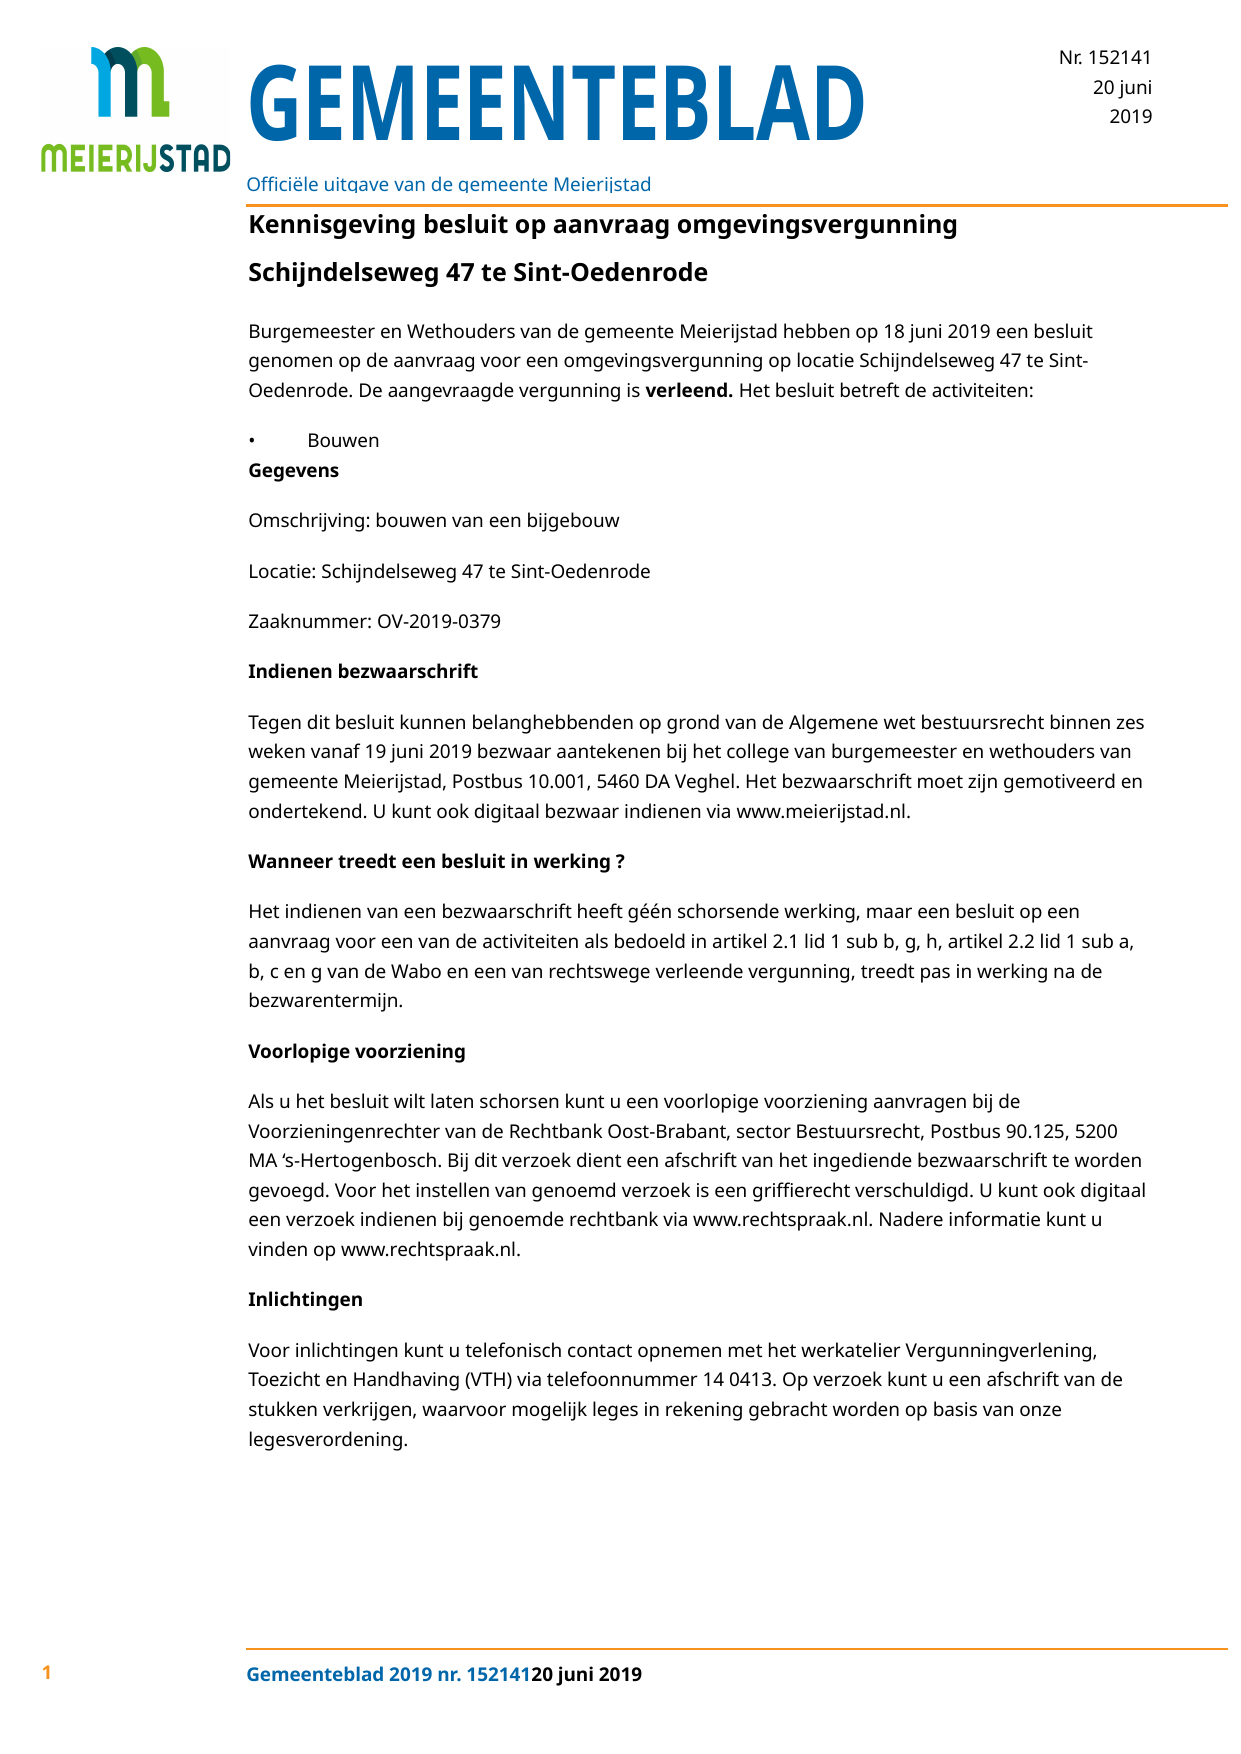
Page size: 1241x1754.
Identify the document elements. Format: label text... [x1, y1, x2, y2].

text Gegevens [248, 457, 1152, 483]
text Tegen dit besluit kunnen belanghebbenden op grond van de Algemene wet bestuursrecht binnen zes weken vanaf 19 juni 2019 bezwaar aantekenen bij het college van burgemeester en wethouders van gemeente Meierijstad, Postbus 10.001, 5460 DA Veghel. Het bezwaarschrift moet zijn gemotiveerd en ondertekend. U kunt ook digitaal bezwaar indienen via www.meierijstad.nl. [248, 709, 1152, 824]
text Voorlopige voorziening [248, 1038, 1152, 1064]
text Burgemeester en Wethouders van de gemeente Meierijstad hebben op 18 juni 2019 een besluit genomen op de aanvraag voor een omgevingsvergunning op locatie Schijndelseweg 47 te Sint-Oedenrode. De aangevraagde vergunning is verleend. Het besluit betreft de activiteiten: [248, 318, 1152, 403]
text Omschrijving: bouwen van een bijgebouw [248, 507, 1152, 533]
text Kennisgeving besluit op aanvraag omgevingsvergunning Schijndelseweg 47 te Sint-Oedenrode [248, 207, 1152, 288]
text Het indienen van een bezwaarschrift heeft géén schorsende werking, maar een besluit op een aanvraag voor een van de activiteiten als bedoeld in artikel 2.1 lid 1 sub b, g, h, artikel 2.2 lid 1 sub a, b, c en g van de Wabo en een van rechtswege verleende vergunning, treedt pas in werking na de bezwarentermijn. [248, 899, 1152, 1013]
picture [41, 47, 231, 172]
list Bouwen [248, 427, 1152, 453]
text Voor inlichtingen kunt u telefonisch contact opnemen met het werkatelier Vergunningverlening, Toezicht en Handhaving (VTH) via telefoonnummer 14 0413. Op verzoek kunt u een afschrift van de stukken verkrijgen, waarvoor mogelijk leges in rekening gebracht worden op basis van onze legesverordening. [248, 1337, 1152, 1452]
text Als u het besluit wilt laten schorsen kunt u een voorlopige voorziening aanvragen bij de Voorzieningenrechter van de Rechtbank Oost-Brabant, sector Bestuursrecht, Postbus 90.125, 5200 MA ‘s-Hertogenbosch. Bij dit verzoek dient een afschrift van het ingediende bezwaarschrift te worden gevoegd. Voor het instellen van genoemd verzoek is een griffierecht verschuldigd. U kunt ook digitaal een verzoek indienen bij genoemde rechtbank via www.rechtspraak.nl. Nadere informatie kunt u vinden op www.rechtspraak.nl. [248, 1088, 1152, 1262]
text Zaaknummer: OV-2019-0379 [248, 608, 1152, 634]
text Locatie: Schijndelseweg 47 te Sint-Oedenrode [248, 558, 1152, 584]
text Inlichtingen [248, 1287, 1152, 1312]
text Indienen bezwaarschrift [248, 659, 1152, 684]
text Wanneer treedt een besluit in werking ? [248, 848, 1152, 874]
